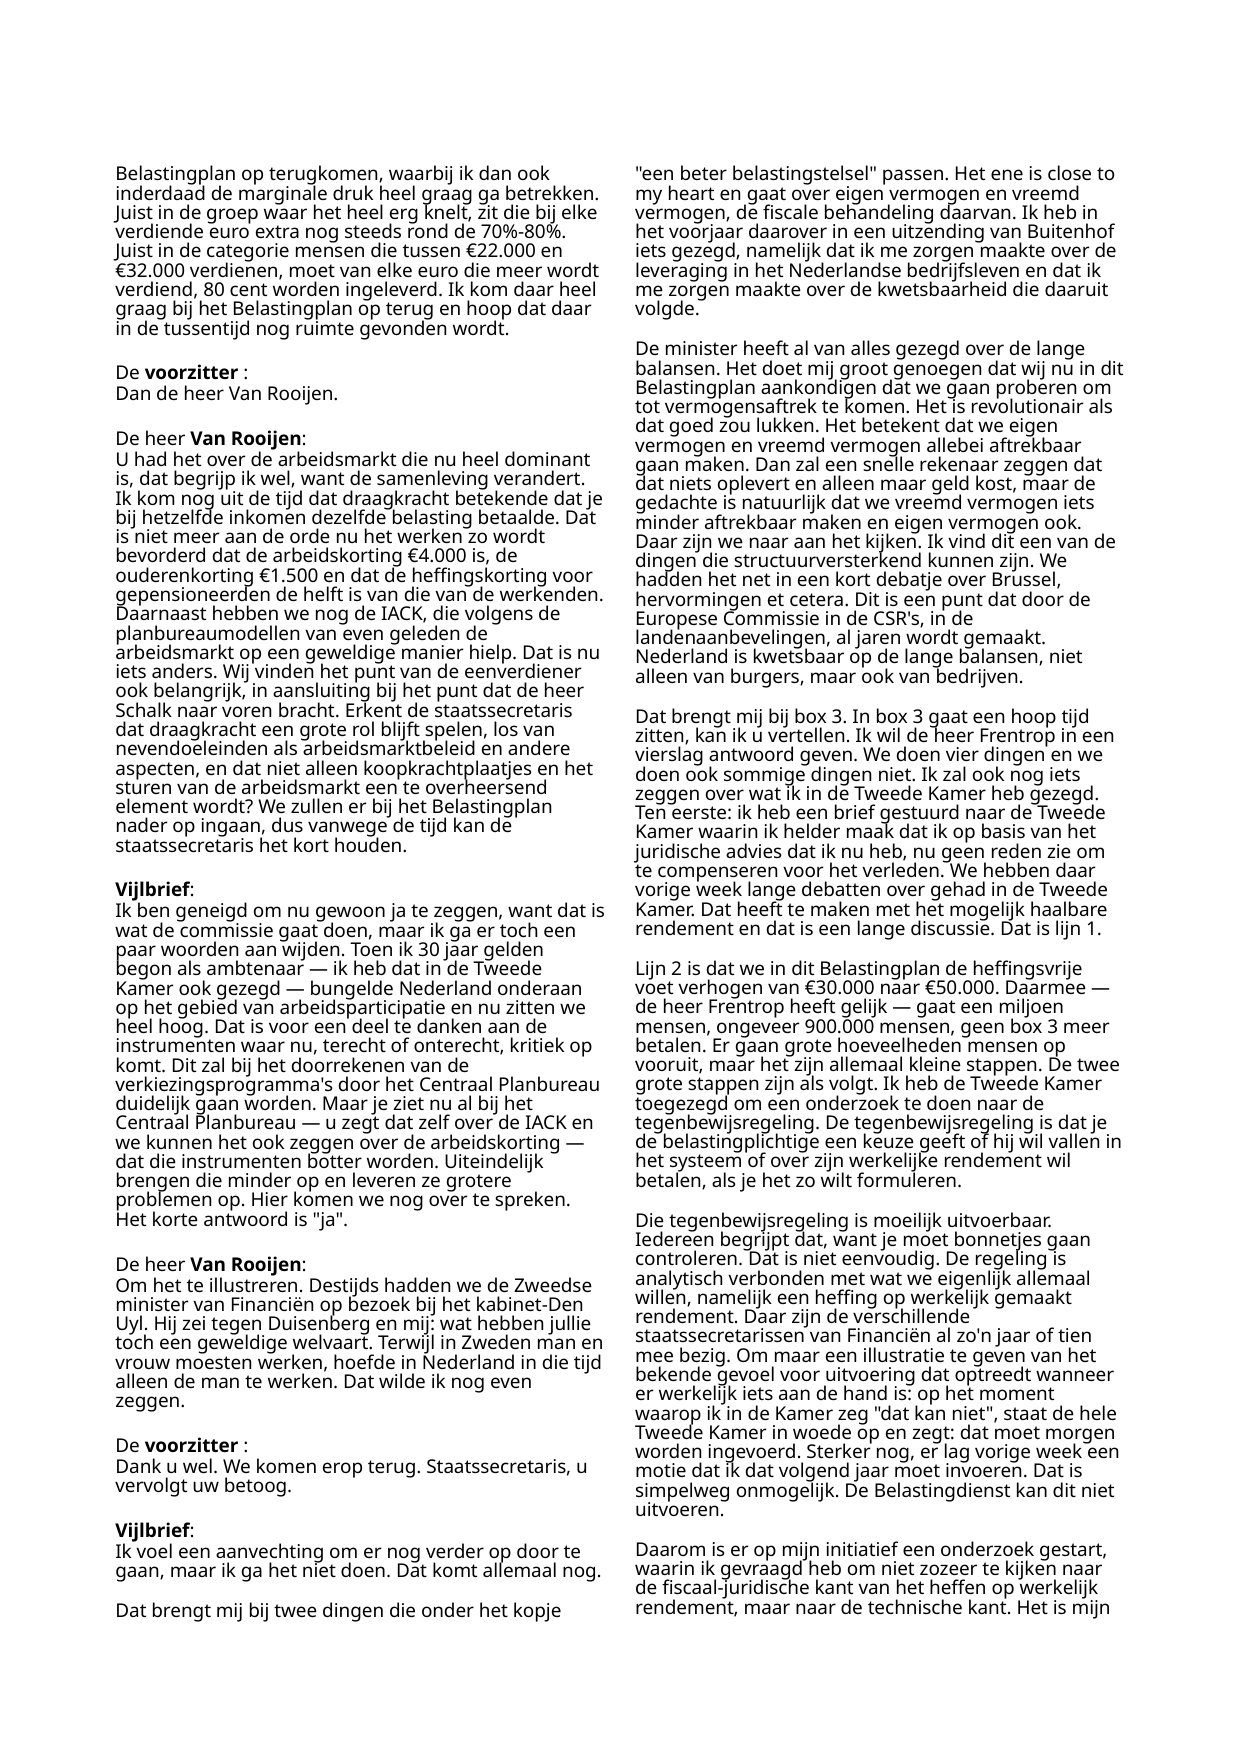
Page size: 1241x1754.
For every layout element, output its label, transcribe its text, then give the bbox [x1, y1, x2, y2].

text "een beter belastingstelsel" passen. Het ene is close to my heart en gaat over eigen vermogen en vreemd vermogen, de fiscale behandeling daarvan. Ik heb in het voorjaar daarover in een uitzending van Buitenhof iets gezegd, namelijk dat ik me zorgen maakte over de leveraging in het Nederlandse bedrijfsleven en dat ik me zorgen maakte over de kwetsbaarheid die daaruit volgde. [635, 165, 1125, 319]
text De heer Van Rooijen: [115, 425, 605, 451]
text Dat brengt mij bij twee dingen die onder het kopje [115, 1602, 605, 1622]
text Die tegenbewijsregeling is moeilijk uitvoerbaar. Iedereen begrijpt dat, want je moet bonnetjes gaan controleren. Dat is niet eenvoudig. De regeling is analytisch verbonden met wat we eigenlijk allemaal willen, namelijk een heffing op werkelijk gemaakt rendement. Daar zijn de verschillende staatssecretarissen van Financiën al zo'n jaar of tien mee bezig. Om maar een illustratie te geven van het bekende gevoel voor uitvoering dat optreedt wanneer er werkelijk iets aan de hand is: op het moment waarop ik in de Kamer zeg "dat kan niet", staat de hele Tweede Kamer in woede op en zegt: dat moet morgen worden ingevoerd. Sterker nog, er lag vorige week een motie dat ik dat volgend jaar moet invoeren. Dat is simpelweg onmogelijk. De Belastingdienst kan dit niet uitvoeren. [635, 1212, 1125, 1520]
text Om het te illustreren. Destijds hadden we de Zweedse minister van Financiën op bezoek bij het kabinet-Den Uyl. Hij zei tegen Duisenberg en mij: wat hebben jullie toch een geweldige welvaart. Terwijl in Zweden man en vrouw moesten werken, hoefde in Nederland in die tijd alleen de man te werken. Dat wilde ik nog even zeggen. [115, 1277, 605, 1411]
text De voorzitter : [115, 359, 605, 385]
text Ik voel een aanvechting om er nog verder op door te gaan, maar ik ga het niet doen. Dat komt allemaal nog. [115, 1543, 605, 1582]
text Dan de heer Van Rooijen. [115, 385, 605, 404]
text Vijlbrief: [115, 877, 605, 902]
text Ik ben geneigd om nu gewoon ja te zeggen, want dat is wat de commissie gaat doen, maar ik ga er toch een paar woorden aan wijden. Toen ik 30 jaar gelden begon als ambtenaar — ik heb dat in de Tweede Kamer ook gezegd — bungelde Nederland onderaan op het gebied van arbeidsparticipatie en nu zitten we heel hoog. Dat is voor een deel te danken aan de instrumenten waar nu, terecht of onterecht, kritiek op komt. Dit zal bij het doorrekenen van de verkiezingsprogramma's door het Centraal Planbureau duidelijk gaan worden. Maar je ziet nu al bij het Centraal Planbureau — u zegt dat zelf over de IACK en we kunnen het ook zeggen over de arbeidskorting — dat die instrumenten botter worden. Uiteindelijk brengen die minder op en leveren ze grotere problemen op. Hier komen we nog over te spreken. Het korte antwoord is "ja". [115, 902, 605, 1230]
text Vijlbrief: [115, 1517, 605, 1543]
text De voorzitter : [115, 1432, 605, 1458]
text Daarom is er op mijn initiatief een onderzoek gestart, waarin ik gevraagd heb om niet zozeer te kijken naar de fiscaal-juridische kant van het heffen op werkelijk rendement, maar naar de technische kant. Het is mijn [635, 1541, 1125, 1618]
text Belastingplan op terugkomen, waarbij ik dan ook inderdaad de marginale druk heel graag ga betrekken. Juist in de groep waar het heel erg knelt, zit die bij elke verdiende euro extra nog steeds rond de 70%-80%. Juist in de categorie mensen die tussen €22.000 en €32.000 verdienen, moet van elke euro die meer wordt verdiend, 80 cent worden ingeleverd. Ik kom daar heel graag bij het Belastingplan op terug en hoop dat daar in de tussentijd nog ruimte gevonden wordt. [115, 165, 605, 339]
text Dank u wel. We komen erop terug. Staatssecretaris, u vervolgt uw betoog. [115, 1458, 605, 1497]
text Lijn 2 is dat we in dit Belastingplan de heffingsvrije voet verhogen van €30.000 naar €50.000. Daarmee — de heer Frentrop heeft gelijk — gaat een miljoen mensen, ongeveer 900.000 mensen, geen box 3 meer betalen. Er gaan grote hoeveelheden mensen op vooruit, maar het zijn allemaal kleine stappen. De twee grote stappen zijn als volgt. Ik heb de Tweede Kamer toegezegd om een onderzoek te doen naar de tegenbewijsregeling. De tegenbewijsregeling is dat je de belastingplichtige een keuze geeft of hij wil vallen in het systeem of over zijn werkelijke rendement wil betalen, als je het zo wilt formuleren. [635, 960, 1125, 1191]
text De heer Van Rooijen: [115, 1251, 605, 1277]
text Dat brengt mij bij box 3. In box 3 gaat een hoop tijd zitten, kan ik u vertellen. Ik wil de heer Frentrop in een vierslag antwoord geven. We doen vier dingen en we doen ook sommige dingen niet. Ik zal ook nog iets zeggen over wat ik in de Tweede Kamer heb gezegd. Ten eerste: ik heb een brief gestuurd naar de Tweede Kamer waarin ik helder maak dat ik op basis van het juridische advies dat ik nu heb, nu geen reden zie om te compenseren voor het verleden. We hebben daar vorige week lange debatten over gehad in de Tweede Kamer. Dat heeft te maken met het mogelijk haalbare rendement en dat is een lange discussie. Dat is lijn 1. [635, 708, 1125, 939]
text U had het over de arbeidsmarkt die nu heel dominant is, dat begrijp ik wel, want de samenleving verandert. Ik kom nog uit de tijd dat draagkracht betekende dat je bij hetzelfde inkomen dezelfde belasting betaalde. Dat is niet meer aan de orde nu het werken zo wordt bevorderd dat de arbeidskorting €4.000 is, de ouderenkorting €1.500 en dat de heffingskorting voor gepensioneerden de helft is van die van de werkenden. Daarnaast hebben we nog de IACK, die volgens de planbureaumodellen van even geleden de arbeidsmarkt op een geweldige manier hielp. Dat is nu iets anders. Wij vinden het punt van de eenverdiener ook belangrijk, in aansluiting bij het punt dat de heer Schalk naar voren bracht. Erkent de staatssecretaris dat draagkracht een grote rol blijft spelen, los van nevendoeleinden als arbeidsmarktbeleid en andere aspecten, en dat niet alleen koopkrachtplaatjes en het sturen van de arbeidsmarkt een te overheersend element wordt? We zullen er bij het Belastingplan nader op ingaan, dus vanwege de tijd kan de staatssecretaris het kort houden. [115, 451, 605, 856]
text De minister heeft al van alles gezegd over de lange balansen. Het doet mij groot genoegen dat wij nu in dit Belastingplan aankondigen dat we gaan proberen om tot vermogensaftrek te komen. Het is revolutionair als dat goed zou lukken. Het betekent dat we eigen vermogen en vreemd vermogen allebei aftrekbaar gaan maken. Dan zal een snelle rekenaar zeggen dat dat niets oplevert en alleen maar geld kost, maar de gedachte is natuurlijk dat we vreemd vermogen iets minder aftrekbaar maken en eigen vermogen ook. Daar zijn we naar aan het kijken. Ik vind dit een van de dingen die structuurversterkend kunnen zijn. We hadden het net in een kort debatje over Brussel, hervormingen et cetera. Dit is een punt dat door de Europese Commissie in de CSR's, in de landenaanbevelingen, al jaren wordt gemaakt. Nederland is kwetsbaar op de lange balansen, niet alleen van burgers, maar ook van bedrijven. [635, 340, 1125, 687]
